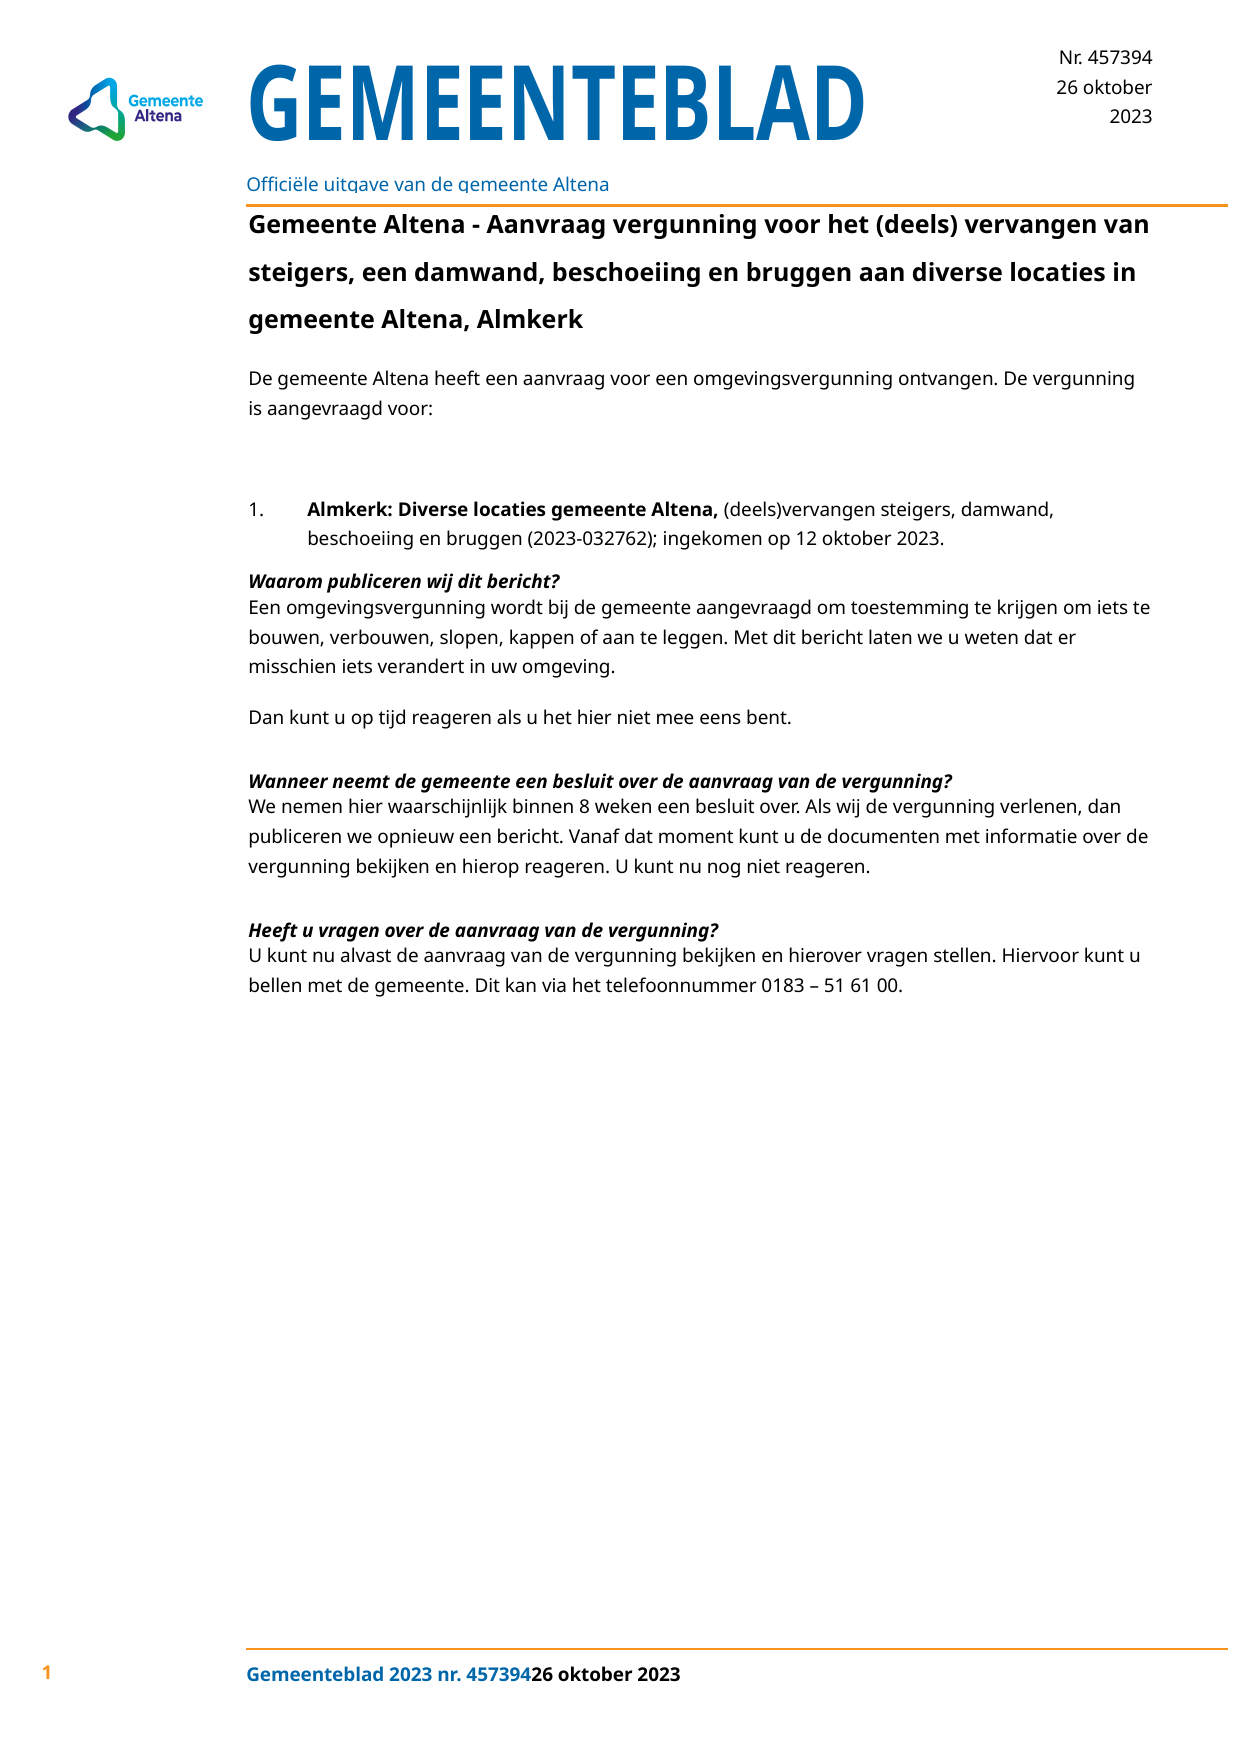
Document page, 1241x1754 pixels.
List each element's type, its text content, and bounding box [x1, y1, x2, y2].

text U kunt nu alvast de aanvraag van de vergunning bekijken en hierover vragen stellen. Hiervoor kunt u bellen met de gemeente. Dit kan via het telefoonnummer 0183 – 51 61 00. [248, 942, 1152, 998]
text De gemeente Altena heeft een aanvraag voor een omgevingsvergunning ontvangen. De vergunning is aangevraagd voor: [248, 366, 1152, 421]
text Waarom publiceren wij dit bericht? [248, 569, 1152, 594]
text Een omgevingsvergunning wordt bij de gemeente aangevraagd om toestemming te krijgen om iets te bouwen, verbouwen, slopen, kappen of aan te leggen. Met dit bericht laten we u weten dat er misschien iets verandert in uw omgeving. [248, 594, 1152, 679]
list Almkerk: Diverse locaties gemeente Altena, (deels)vervangen steigers, damwand, beschoeiing en bruggen (2023-032762); ingekomen op 12 oktober 2023. [248, 496, 1152, 551]
text We nemen hier waarschijnlijk binnen 8 weken een besluit over. Als wij de vergunning verlenen, dan publiceren we opnieuw een bericht. Vanaf dat moment kunt u de documenten met informatie over de vergunning bekijken en hierop reageren. U kunt nu nog niet reageren. [248, 794, 1152, 878]
text Wanneer neemt de gemeente een besluit over de aanvraag van de vergunning? [248, 768, 1152, 794]
text Heeft u vragen over de aanvraag van de vergunning? [248, 917, 1152, 942]
text Gemeente Altena - Aanvraag vergunning voor het (deels) vervangen van steigers, een damwand, beschoeiing en bruggen aan diverse locaties in gemeente Altena, Almkerk [248, 207, 1152, 336]
text Dan kunt u op tijd reageren als u het hier niet mee eens bent. [248, 704, 1152, 730]
picture [41, 47, 231, 172]
